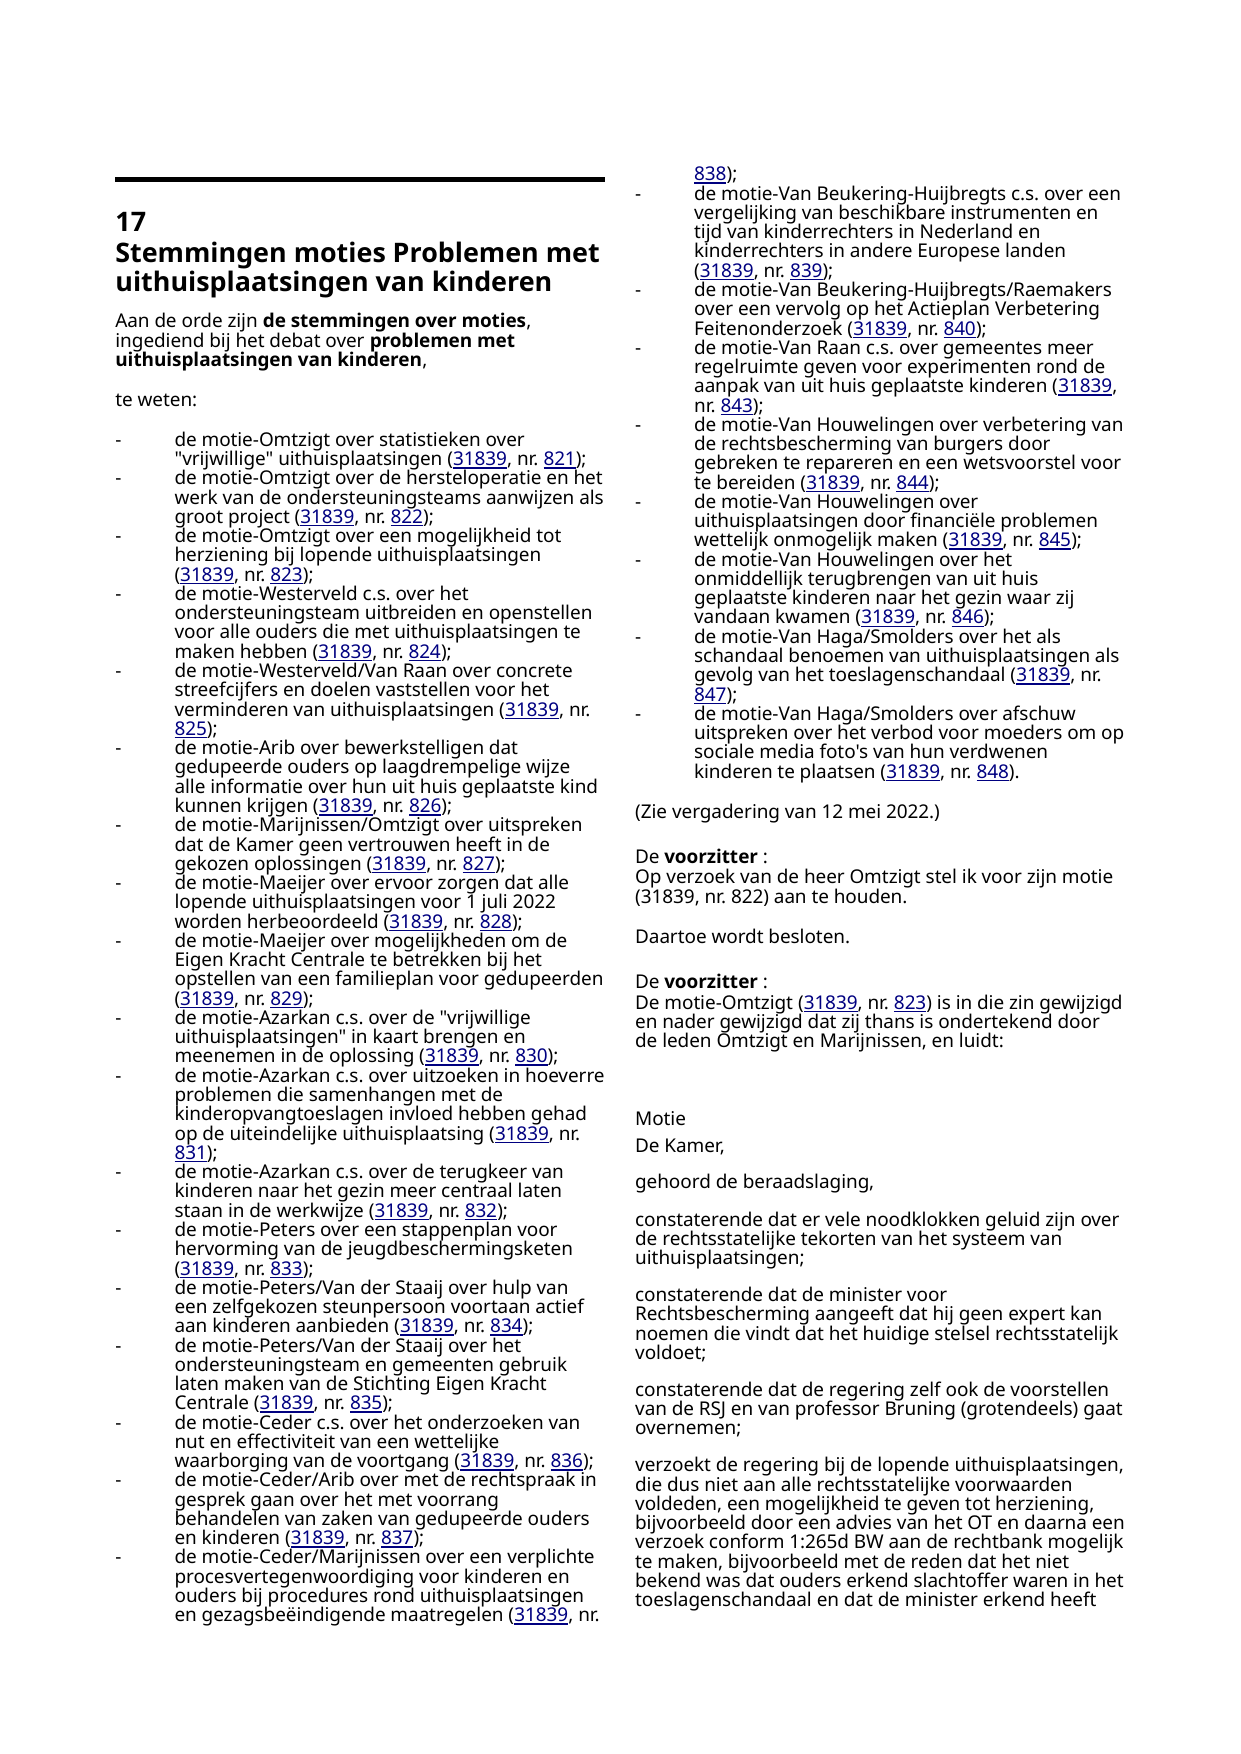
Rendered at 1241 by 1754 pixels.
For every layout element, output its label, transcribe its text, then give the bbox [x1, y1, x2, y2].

text De Kamer, [635, 1137, 1125, 1156]
text Motie [635, 1105, 1125, 1131]
text Stemmingen moties Problemen met uithuisplaatsingen van kinderen [115, 239, 605, 312]
list de motie-Van Beukering-Huijbregts c.s. over een vergelijking van beschikbare instrumenten en tijd van kinderrechters in Nederland en kinderrechters in andere Europese landen (31839, nr. 839); [635, 184, 1125, 281]
list de motie-Azarkan c.s. over uitzoeken in hoeverre problemen die samenhangen met de kinderopvangtoeslagen invloed hebben gehad op de uiteindelijke uithuisplaatsing (31839, nr. 831); [115, 1067, 605, 1163]
list de motie-Van Houwelingen over het onmiddellijk terugbrengen van uit huis geplaatste kinderen naar het gezin waar zij vandaan kwamen (31839, nr. 846); [635, 551, 1125, 628]
text te weten: [115, 391, 605, 410]
list de motie-Omtzigt over een mogelijkheid tot herziening bij lopende uithuisplaatsingen (31839, nr. 823); [115, 527, 605, 585]
list de motie-Van Houwelingen over verbetering van de rechtsbescherming van burgers door gebreken te repareren en een wetsvoorstel voor te bereiden (31839, nr. 844); [635, 416, 1125, 493]
list de motie-Ceder c.s. over het onderzoeken van nut en effectiviteit van een wettelijke waarborging van de voortgang (31839, nr. 836); [115, 1414, 605, 1471]
list de motie-Azarkan c.s. over de "vrijwillige uithuisplaatsingen" in kaart brengen en meenemen in de oplossing (31839, nr. 830); [115, 1009, 605, 1067]
text De voorzitter : [635, 968, 1125, 994]
list de motie-Van Haga/Smolders over afschuw uitspreken over het verbod voor moeders om op sociale media foto's van hun verdwenen kinderen te plaatsen (31839, nr. 848). [635, 705, 1125, 782]
list de motie-Omtzigt over statistieken over "vrijwillige" uithuisplaatsingen (31839, nr. 821); [115, 431, 605, 469]
list de motie-Van Beukering-Huijbregts/Raemakers over een vervolg op het Actieplan Verbetering Feitenonderzoek (31839, nr. 840); [635, 281, 1125, 339]
list de motie-Omtzigt over de hersteloperatie en het werk van de ondersteuningsteams aanwijzen als groot project (31839, nr. 822); [115, 469, 605, 527]
list de motie-Marijnissen/Omtzigt over uitspreken dat de Kamer geen vertrouwen heeft in de gekozen oplossingen (31839, nr. 827); [115, 816, 605, 874]
list de motie-Westerveld/Van Raan over concrete streefcijfers en doelen vaststellen voor het verminderen van uithuisplaatsingen (31839, nr. 825); [115, 662, 605, 739]
text Aan de orde zijn de stemmingen over moties, ingediend bij het debat over problemen met uithuisplaatsingen van kinderen, [115, 312, 605, 370]
text De motie-Omtzigt (31839, nr. 823) is in die zin gewijzigd en nader gewijzigd dat zij thans is ondertekend door de leden Omtzigt en Marijnissen, en luidt: [635, 994, 1125, 1051]
text gehoord de beraadslaging, [635, 1173, 1125, 1193]
list de motie-Van Houwelingen over uithuisplaatsingen door financiële problemen wettelijk onmogelijk maken (31839, nr. 845); [635, 493, 1125, 551]
list de motie-Azarkan c.s. over de terugkeer van kinderen naar het gezin meer centraal laten staan in de werkwijze (31839, nr. 832); [115, 1163, 605, 1221]
text constaterende dat de regering zelf ook de voorstellen van de RSJ en van professor Bruning (grotendeels) gaat overnemen; [635, 1381, 1125, 1439]
list de motie-Van Raan c.s. over gemeentes meer regelruimte geven voor experimenten rond de aanpak van uit huis geplaatste kinderen (31839, nr. 843); [635, 339, 1125, 416]
list 838); [635, 165, 1125, 184]
list de motie-Maeijer over ervoor zorgen dat alle lopende uithuisplaatsingen voor 1 juli 2022 worden herbeoordeeld (31839, nr. 828); [115, 874, 605, 932]
list de motie-Peters/Van der Staaij over het ondersteuningsteam en gemeenten gebruik laten maken van de Stichting Eigen Kracht Centrale (31839, nr. 835); [115, 1337, 605, 1414]
text constaterende dat de minister voor Rechtsbescherming aangeeft dat hij geen expert kan noemen die vindt dat het huidige stelsel rechtsstatelijk voldoet; [635, 1286, 1125, 1363]
list de motie-Peters over een stappenplan voor hervorming van de jeugdbeschermingsketen (31839, nr. 833); [115, 1221, 605, 1279]
list de motie-Peters/Van der Staaij over hulp van een zelfgekozen steunpersoon voortaan actief aan kinderen aanbieden (31839, nr. 834); [115, 1279, 605, 1337]
list de motie-Ceder/Arib over met de rechtspraak in gesprek gaan over het met voorrang behandelen van zaken van gedupeerde ouders en kinderen (31839, nr. 837); [115, 1471, 605, 1548]
text De voorzitter : [635, 843, 1125, 868]
text Daartoe wordt besloten. [635, 928, 1125, 947]
text (Zie vergadering van 12 mei 2022.) [635, 803, 1125, 822]
list de motie-Maeijer over mogelijkheden om de Eigen Kracht Centrale te betrekken bij het opstellen van een familieplan voor gedupeerden (31839, nr. 829); [115, 932, 605, 1009]
text 17 [115, 203, 605, 239]
list de motie-Ceder/Marijnissen over een verplichte procesvertegenwoordiging voor kinderen en ouders bij procedures rond uithuisplaatsingen en gezagsbeëindigende maatregelen (31839, nr. [115, 1548, 605, 1626]
text Op verzoek van de heer Omtzigt stel ik voor zijn motie (31839, nr. 822) aan te houden. [635, 868, 1125, 907]
text verzoekt de regering bij de lopende uithuisplaatsingen, die dus niet aan alle rechtsstatelijke voorwaarden voldeden, een mogelijkheid te geven tot herziening, bijvoorbeeld door een advies van het OT en daarna een verzoek conform 1:265d BW aan de rechtbank mogelijk te maken, bijvoorbeeld met de reden dat het niet bekend was dat ouders erkend slachtoffer waren in het toeslagenschandaal en dat de minister erkend heeft [635, 1456, 1125, 1611]
list de motie-Westerveld c.s. over het ondersteuningsteam uitbreiden en openstellen voor alle ouders die met uithuisplaatsingen te maken hebben (31839, nr. 824); [115, 585, 605, 662]
list de motie-Van Haga/Smolders over het als schandaal benoemen van uithuisplaatsingen als gevolg van het toeslagenschandaal (31839, nr. 847); [635, 628, 1125, 705]
text constaterende dat er vele noodklokken geluid zijn over de rechtsstatelijke tekorten van het systeem van uithuisplaatsingen; [635, 1211, 1125, 1268]
list de motie-Arib over bewerkstelligen dat gedupeerde ouders op laagdrempelige wijze alle informatie over hun uit huis geplaatste kind kunnen krijgen (31839, nr. 826); [115, 739, 605, 816]
